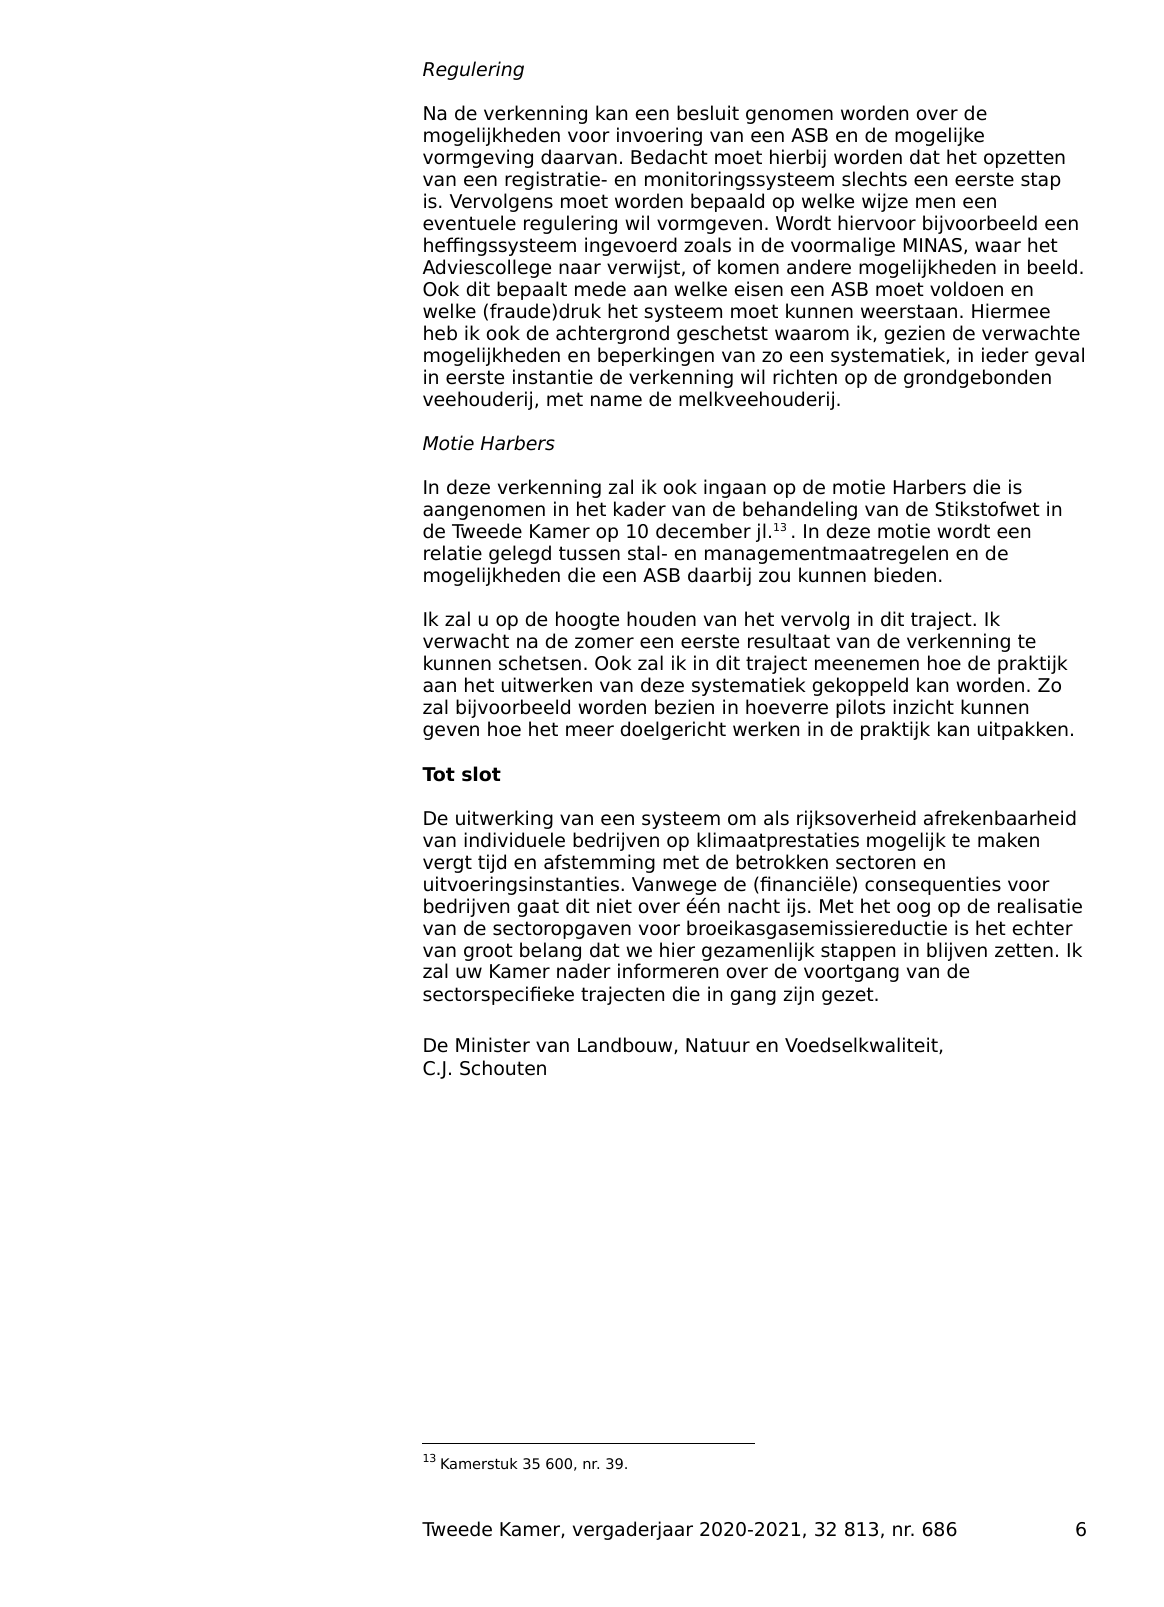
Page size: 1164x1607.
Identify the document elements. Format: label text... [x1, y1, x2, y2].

text Kamerstuk 35 600, nr. 39. [422, 1452, 1087, 1474]
text De uitwerking van een systeem om als rijksoverheid afrekenbaarheid van individuele bedrijven op klimaatprestaties mogelijk te maken vergt tijd en afstemming met de betrokken sectoren en uitvoeringsinstanties. Vanwege de (financiële) consequenties voor bedrijven gaat dit niet over één nacht ijs. Met het oog op de realisatie van de sectoropgaven voor broeikasgasemissiereductie is het echter van groot belang dat we hier gezamenlijk stappen in blijven zetten. Ik zal uw Kamer nader informeren over de voortgang van de sectorspecifieke trajecten die in gang zijn gezet. [422, 808, 1087, 1005]
text Na de verkenning kan een besluit genomen worden over de mogelijkheden voor invoering van een ASB en de mogelijke vormgeving daarvan. Bedacht moet hierbij worden dat het opzetten van een registratie- en monitoringssysteem slechts een eerste stap is. Vervolgens moet worden bepaald op welke wijze men een eventuele regulering wil vormgeven. Wordt hiervoor bijvoorbeeld een heffingssysteem ingevoerd zoals in de voormalige MINAS, waar het Adviescollege naar verwijst, of komen andere mogelijkheden in beeld. Ook dit bepaalt mede aan welke eisen een ASB moet voldoen en welke (fraude)druk het systeem moet kunnen weerstaan. Hiermee heb ik ook de achtergrond geschetst waarom ik, gezien de verwachte mogelijkheden en beperkingen van zo een systematiek, in ieder geval in eerste instantie de verkenning wil richten op de grondgebonden veehouderij, met name de melkveehouderij. [422, 103, 1087, 411]
subtitle Regulering [422, 59, 1087, 81]
subtitle Motie Harbers [422, 433, 1087, 455]
subtitle Tot slot [422, 763, 1087, 785]
text In deze verkenning zal ik ook ingaan op de motie Harbers die is aangenomen in het kader van de behandeling van de Stikstofwet in de Tweede Kamer op 10 december jl.. In deze motie wordt een relatie gelegd tussen stal- en managementmaatregelen en de mogelijkheden die een ASB daarbij zou kunnen bieden. [422, 477, 1087, 587]
text De Minister van Landbouw, Natuur en Voedselkwaliteit, C.J. Schouten [422, 1035, 1087, 1079]
text Ik zal u op de hoogte houden van het vervolg in dit traject. Ik verwacht na de zomer een eerste resultaat van de verkenning te kunnen schetsen. Ook zal ik in dit traject meenemen hoe de praktijk aan het uitwerken van deze systematiek gekoppeld kan worden. Zo zal bijvoorbeeld worden bezien in hoeverre pilots inzicht kunnen geven hoe het meer doelgericht werken in de praktijk kan uitpakken. [422, 609, 1087, 741]
